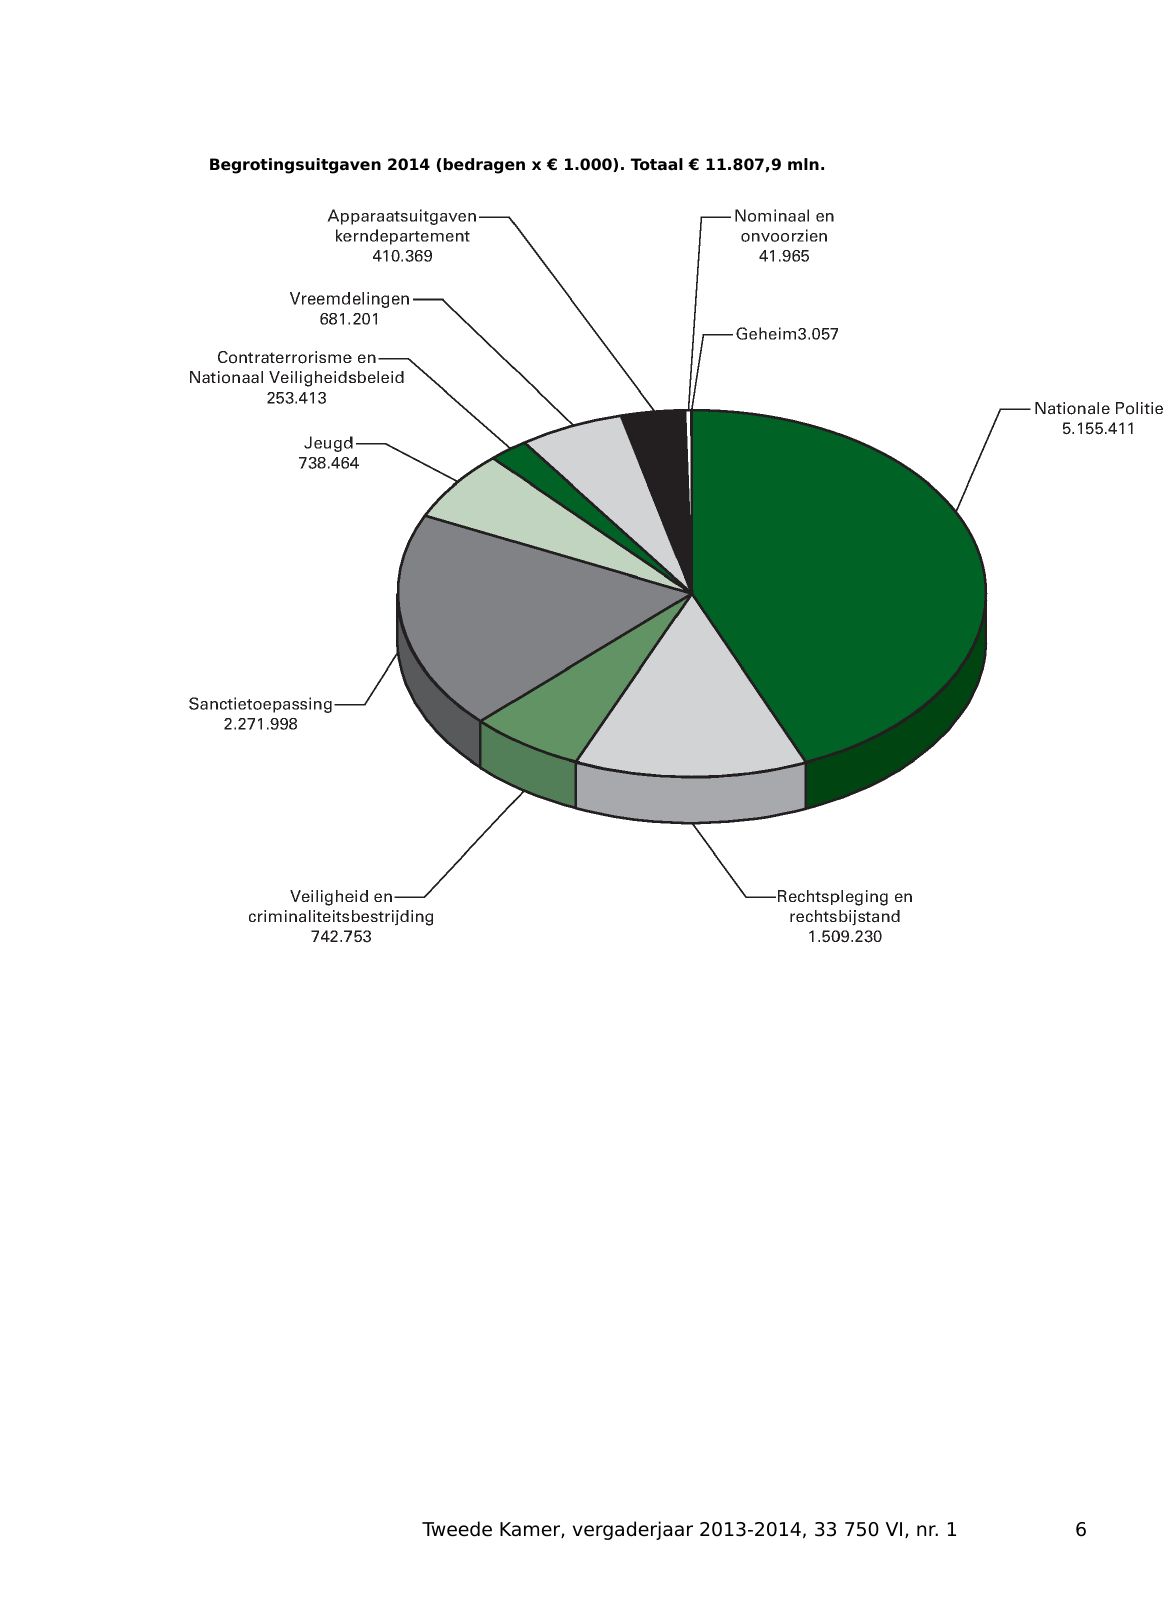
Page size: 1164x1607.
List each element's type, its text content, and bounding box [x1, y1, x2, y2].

text Begrotingsuitgaven 2014 (bedragen x € 1.000). Totaal € 11.807,9 mln. [189, 156, 1163, 174]
picture [188, 207, 1164, 946]
